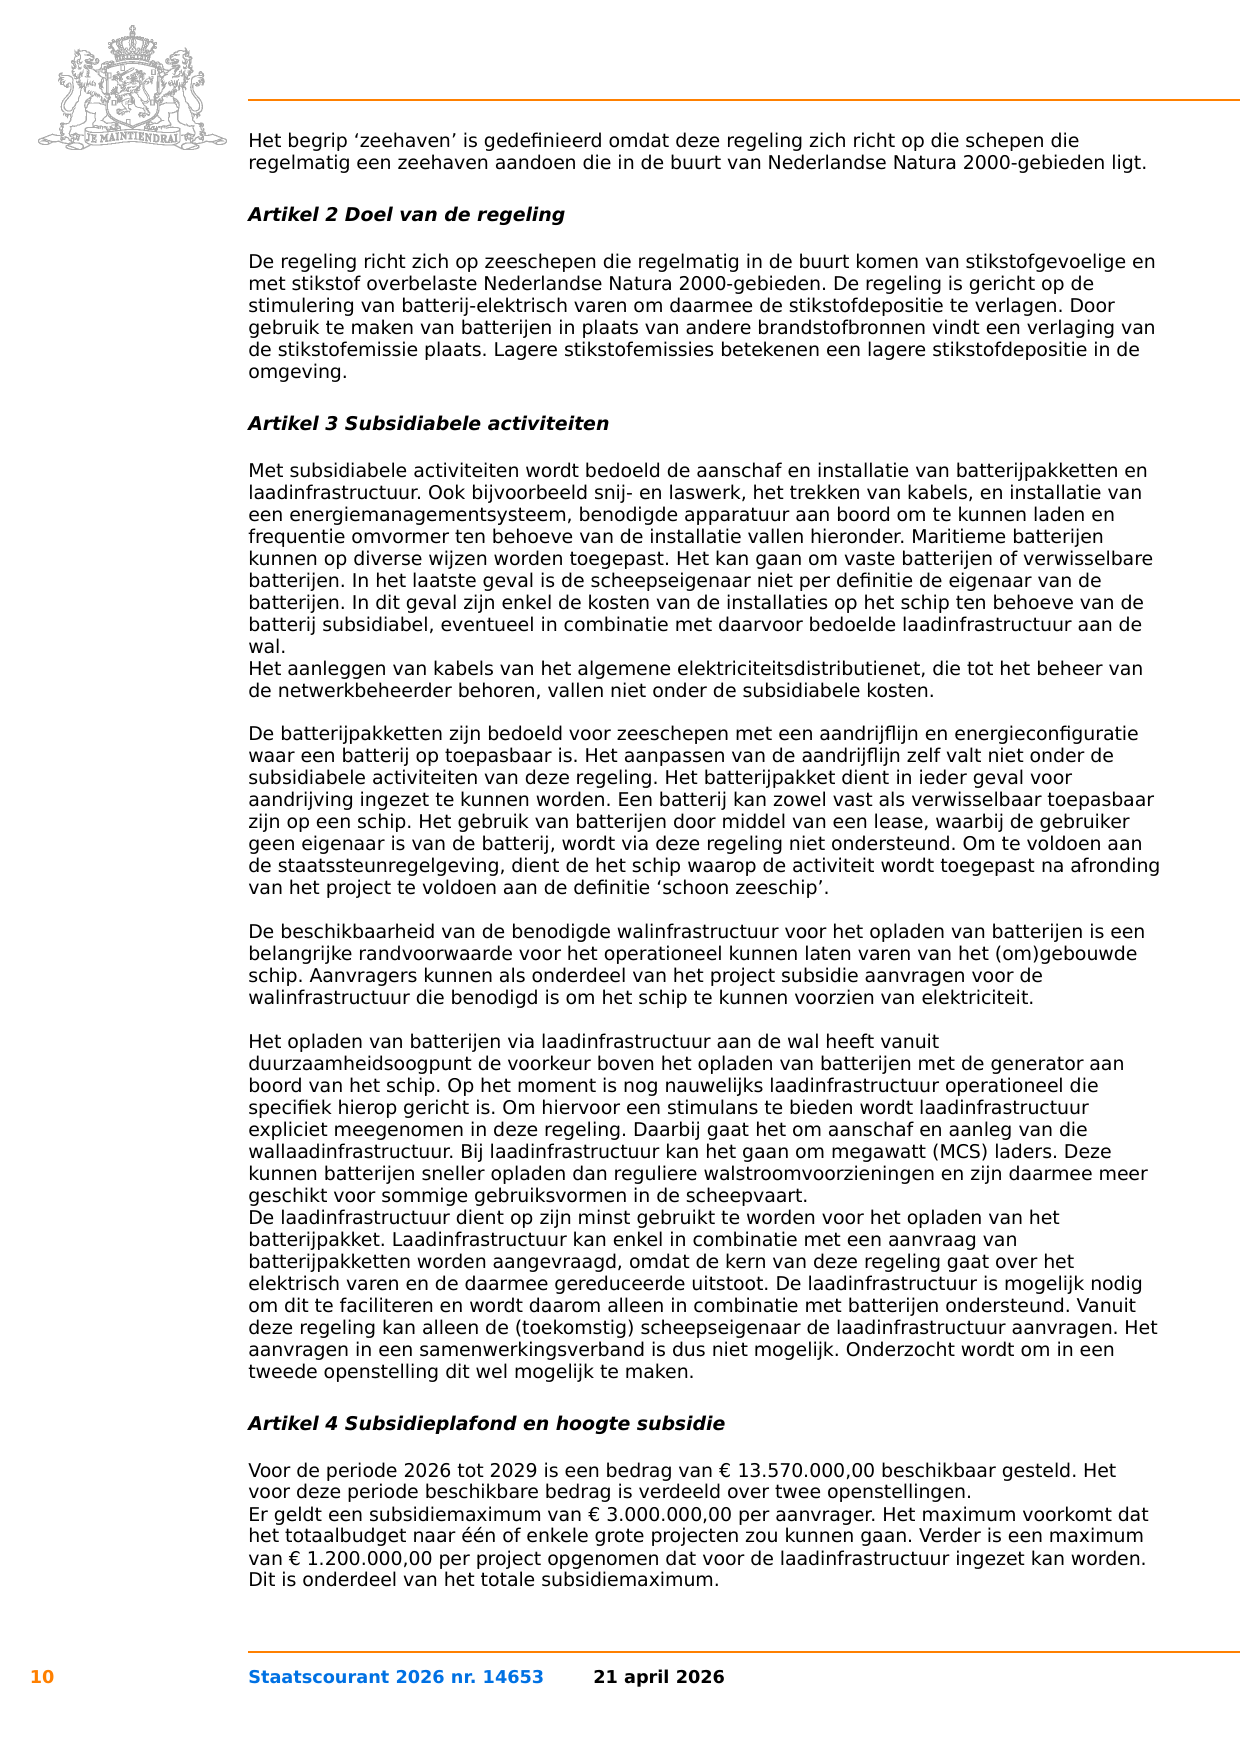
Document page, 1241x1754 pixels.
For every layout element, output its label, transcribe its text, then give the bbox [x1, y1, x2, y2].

text Het begrip ‘zeehaven’ is gedefinieerd omdat deze regeling zich richt op die schepen die regelmatig een zeehaven aandoen die in de buurt van Nederlandse Natura 2000-gebieden ligt. [248, 130, 1163, 174]
text Voor de periode 2026 tot 2029 is een bedrag van € 13.570.000,00 beschikbaar gesteld. Het voor deze periode beschikbare bedrag is verdeeld over twee openstellingen. [248, 1459, 1163, 1503]
subtitle Artikel 2 Doel van de regeling [248, 204, 1163, 226]
picture [38, 25, 227, 150]
text De batterijpakketten zijn bedoeld voor zeeschepen met een aandrijflijn en energieconfiguratie waar een batterij op toepasbaar is. Het aanpassen van de aandrijflijn zelf valt niet onder de subsidiabele activiteiten van deze regeling. Het batterijpakket dient in ieder geval voor aandrijving ingezet te kunnen worden. Een batterij kan zowel vast als verwisselbaar toepasbaar zijn op een schip. Het gebruik van batterijen door middel van een lease, waarbij de gebruiker geen eigenaar is van de batterij, wordt via deze regeling niet ondersteund. Om te voldoen aan de staatssteunregelgeving, dient de het schip waarop de activiteit wordt toegepast na afronding van het project te voldoen aan de definitie ‘schoon zeeschip’. [248, 723, 1163, 899]
subtitle Artikel 3 Subsidiabele activiteiten [248, 413, 1163, 435]
text Met subsidiabele activiteiten wordt bedoeld de aanschaf en installatie van batterijpakketten en laadinfrastructuur. Ook bijvoorbeeld snij- en laswerk, het trekken van kabels, en installatie van een energiemanagementsysteem, benodigde apparatuur aan boord om te kunnen laden en frequentie omvormer ten behoeve van de installatie vallen hieronder. Maritieme batterijen kunnen op diverse wijzen worden toegepast. Het kan gaan om vaste batterijen of verwisselbare batterijen. In het laatste geval is de scheepseigenaar niet per definitie de eigenaar van de batterijen. In dit geval zijn enkel de kosten van de installaties op het schip ten behoeve van de batterij subsidiabel, eventueel in combinatie met daarvoor bedoelde laadinfrastructuur aan de wal. [248, 460, 1163, 657]
text Er geldt een subsidiemaximum van € 3.000.000,00 per aanvrager. Het maximum voorkomt dat het totaalbudget naar één of enkele grote projecten zou kunnen gaan. Verder is een maximum van € 1.200.000,00 per project opgenomen dat voor de laadinfrastructuur ingezet kan worden. Dit is onderdeel van het totale subsidiemaximum. [248, 1503, 1163, 1591]
text Het aanleggen van kabels van het algemene elektriciteitsdistributienet, die tot het beheer van de netwerkbeheerder behoren, vallen niet onder de subsidiabele kosten. [248, 657, 1163, 701]
subtitle Artikel 4 Subsidieplafond en hoogte subsidie [248, 1412, 1163, 1434]
text De regeling richt zich op zeeschepen die regelmatig in de buurt komen van stikstofgevoelige en met stikstof overbelaste Nederlandse Natura 2000-gebieden. De regeling is gericht op de stimulering van batterij-elektrisch varen om daarmee de stikstofdepositie te verlagen. Door gebruik te maken van batterijen in plaats van andere brandstofbronnen vindt een verlaging van de stikstofemissie plaats. Lagere stikstofemissies betekenen een lagere stikstofdepositie in de omgeving. [248, 251, 1163, 383]
text De laadinfrastructuur dient op zijn minst gebruikt te worden voor het opladen van het batterijpakket. Laadinfrastructuur kan enkel in combinatie met een aanvraag van batterijpakketten worden aangevraagd, omdat de kern van deze regeling gaat over het elektrisch varen en de daarmee gereduceerde uitstoot. De laadinfrastructuur is mogelijk nodig om dit te faciliteren en wordt daarom alleen in combinatie met batterijen ondersteund. Vanuit deze regeling kan alleen de (toekomstig) scheepseigenaar de laadinfrastructuur aanvragen. Het aanvragen in een samenwerkingsverband is dus niet mogelijk. Onderzocht wordt om in een tweede openstelling dit wel mogelijk te maken. [248, 1207, 1163, 1382]
text De beschikbaarheid van de benodigde walinfrastructuur voor het opladen van batterijen is een belangrijke randvoorwaarde voor het operationeel kunnen laten varen van het (om)gebouwde schip. Aanvragers kunnen als onderdeel van het project subsidie aanvragen voor de walinfrastructuur die benodigd is om het schip te kunnen voorzien van elektriciteit. [248, 921, 1163, 1009]
text Het opladen van batterijen via laadinfrastructuur aan de wal heeft vanuit duurzaamheidsoogpunt de voorkeur boven het opladen van batterijen met de generator aan boord van het schip. Op het moment is nog nauwelijks laadinfrastructuur operationeel die specifiek hierop gericht is. Om hiervoor een stimulans te bieden wordt laadinfrastructuur expliciet meegenomen in deze regeling. Daarbij gaat het om aanschaf en aanleg van die wallaadinfrastructuur. Bij laadinfrastructuur kan het gaan om megawatt (MCS) laders. Deze kunnen batterijen sneller opladen dan reguliere walstroomvoorzieningen en zijn daarmee meer geschikt voor sommige gebruiksvormen in de scheepvaart. [248, 1031, 1163, 1207]
